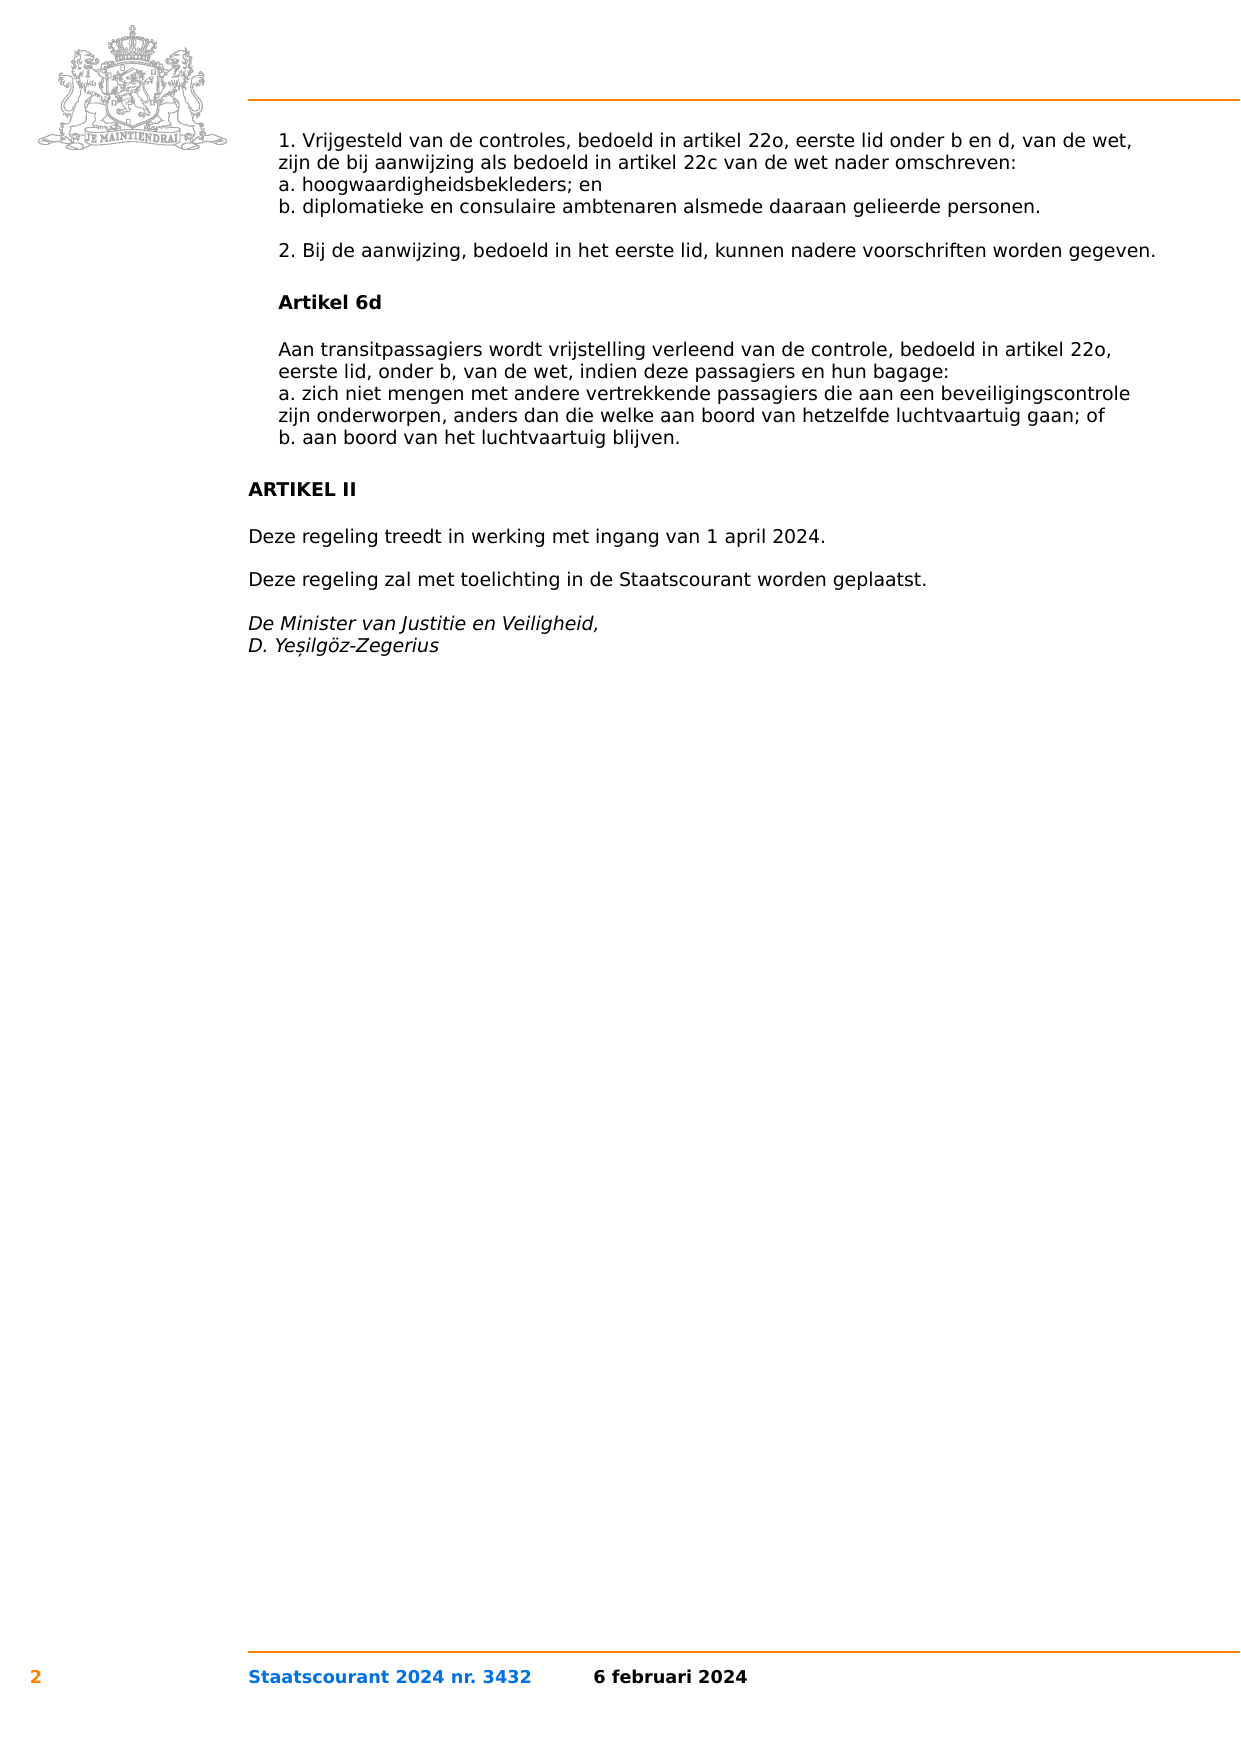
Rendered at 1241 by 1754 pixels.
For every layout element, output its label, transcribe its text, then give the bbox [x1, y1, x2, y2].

text Aan transitpassagiers wordt vrijstelling verleend van de controle, bedoeld in artikel 22o, eerste lid, onder b, van de wet, indien deze passagiers en hun bagage: [278, 339, 1163, 383]
text b. diplomatieke en consulaire ambtenaren alsmede daaraan gelieerde personen. [278, 196, 1163, 218]
text De Minister van Justitie en Veiligheid, D. Yeșilgöz-Zegerius [248, 613, 1163, 657]
text a. hoogwaardigheidsbekleders; en [278, 174, 1163, 196]
text Deze regeling treedt in werking met ingang van 1 april 2024. [248, 526, 1163, 547]
text 2. Bij de aanwijzing, bedoeld in het eerste lid, kunnen nadere voorschriften worden gegeven. [278, 240, 1163, 262]
picture [38, 25, 227, 150]
text b. aan boord van het luchtvaartuig blijven. [278, 427, 1163, 448]
subtitle ARTIKEL II [248, 478, 1163, 501]
text 1. Vrijgesteld van de controles, bedoeld in artikel 22o, eerste lid onder b en d, van de wet, zijn de bij aanwijzing als bedoeld in artikel 22c van de wet nader omschreven: [278, 130, 1163, 174]
text a. zich niet mengen met andere vertrekkende passagiers die aan een beveiligingscontrole zijn onderworpen, anders dan die welke aan boord van hetzelfde luchtvaartuig gaan; of [278, 383, 1163, 427]
text Deze regeling zal met toelichting in de Staatscourant worden geplaatst. [248, 569, 1163, 591]
subtitle Artikel 6d [278, 292, 1163, 314]
